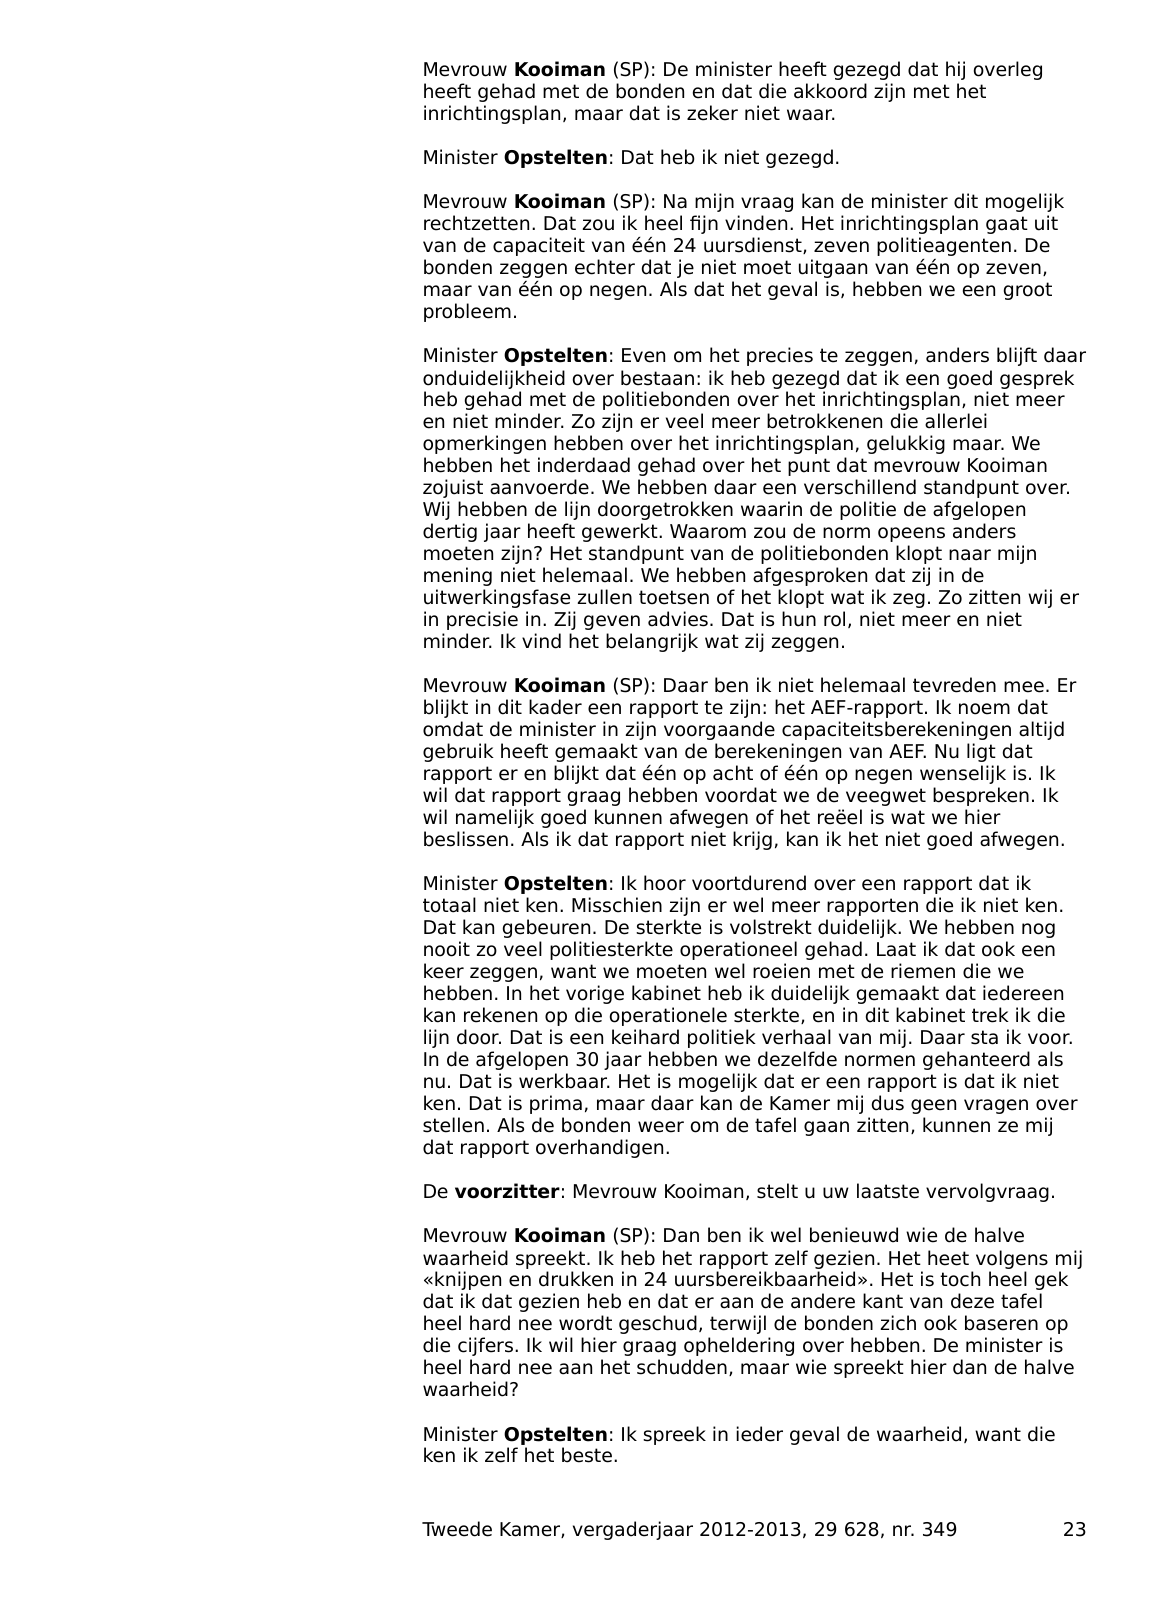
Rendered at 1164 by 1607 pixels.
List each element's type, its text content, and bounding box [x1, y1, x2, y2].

text Mevrouw Kooiman (SP): Daar ben ik niet helemaal tevreden mee. Er blijkt in dit kader een rapport te zijn: het AEF-rapport. Ik noem dat omdat de minister in zijn voorgaande capaciteitsberekeningen altijd gebruik heeft gemaakt van de berekeningen van AEF. Nu ligt dat rapport er en blijkt dat één op acht of één op negen wenselijk is. Ik wil dat rapport graag hebben voordat we de veegwet bespreken. Ik wil namelijk goed kunnen afwegen of het reëel is wat we hier beslissen. Als ik dat rapport niet krijg, kan ik het niet goed afwegen. [422, 675, 1087, 851]
text Minister Opstelten: Even om het precies te zeggen, anders blijft daar onduidelijkheid over bestaan: ik heb gezegd dat ik een goed gesprek heb gehad met de politiebonden over het inrichtingsplan, niet meer en niet minder. Zo zijn er veel meer betrokkenen die allerlei opmerkingen hebben over het inrichtingsplan, gelukkig maar. We hebben het inderdaad gehad over het punt dat mevrouw Kooiman zojuist aanvoerde. We hebben daar een verschillend standpunt over. Wij hebben de lijn doorgetrokken waarin de politie de afgelopen dertig jaar heeft gewerkt. Waarom zou de norm opeens anders moeten zijn? Het standpunt van de politiebonden klopt naar mijn mening niet helemaal. We hebben afgesproken dat zij in de uitwerkingsfase zullen toetsen of het klopt wat ik zeg. Zo zitten wij er in precisie in. Zij geven advies. Dat is hun rol, niet meer en niet minder. Ik vind het belangrijk wat zij zeggen. [422, 345, 1087, 653]
text Mevrouw Kooiman (SP): Na mijn vraag kan de minister dit mogelijk rechtzetten. Dat zou ik heel fijn vinden. Het inrichtingsplan gaat uit van de capaciteit van één 24 uursdienst, zeven politieagenten. De bonden zeggen echter dat je niet moet uitgaan van één op zeven, maar van één op negen. Als dat het geval is, hebben we een groot probleem. [422, 191, 1087, 323]
text Minister Opstelten: Dat heb ik niet gezegd. [422, 147, 1087, 169]
text Mevrouw Kooiman (SP): De minister heeft gezegd dat hij overleg heeft gehad met de bonden en dat die akkoord zijn met het inrichtingsplan, maar dat is zeker niet waar. [422, 59, 1087, 125]
text Mevrouw Kooiman (SP): Dan ben ik wel benieuwd wie de halve waarheid spreekt. Ik heb het rapport zelf gezien. Het heet volgens mij «knijpen en drukken in 24 uursbereikbaarheid». Het is toch heel gek dat ik dat gezien heb en dat er aan de andere kant van deze tafel heel hard nee wordt geschud, terwijl de bonden zich ook baseren op die cijfers. Ik wil hier graag opheldering over hebben. De minister is heel hard nee aan het schudden, maar wie spreekt hier dan de halve waarheid? [422, 1225, 1087, 1401]
text De voorzitter: Mevrouw Kooiman, stelt u uw laatste vervolgvraag. [422, 1181, 1087, 1203]
text Minister Opstelten: Ik hoor voortdurend over een rapport dat ik totaal niet ken. Misschien zijn er wel meer rapporten die ik niet ken. Dat kan gebeuren. De sterkte is volstrekt duidelijk. We hebben nog nooit zo veel politiesterkte operationeel gehad. Laat ik dat ook een keer zeggen, want we moeten wel roeien met de riemen die we hebben. In het vorige kabinet heb ik duidelijk gemaakt dat iedereen kan rekenen op die operationele sterkte, en in dit kabinet trek ik die lijn door. Dat is een keihard politiek verhaal van mij. Daar sta ik voor. In de afgelopen 30 jaar hebben we dezelfde normen gehanteerd als nu. Dat is werkbaar. Het is mogelijk dat er een rapport is dat ik niet ken. Dat is prima, maar daar kan de Kamer mij dus geen vragen over stellen. Als de bonden weer om de tafel gaan zitten, kunnen ze mij dat rapport overhandigen. [422, 873, 1087, 1159]
text Minister Opstelten: Ik spreek in ieder geval de waarheid, want die ken ik zelf het beste. [422, 1423, 1087, 1467]
